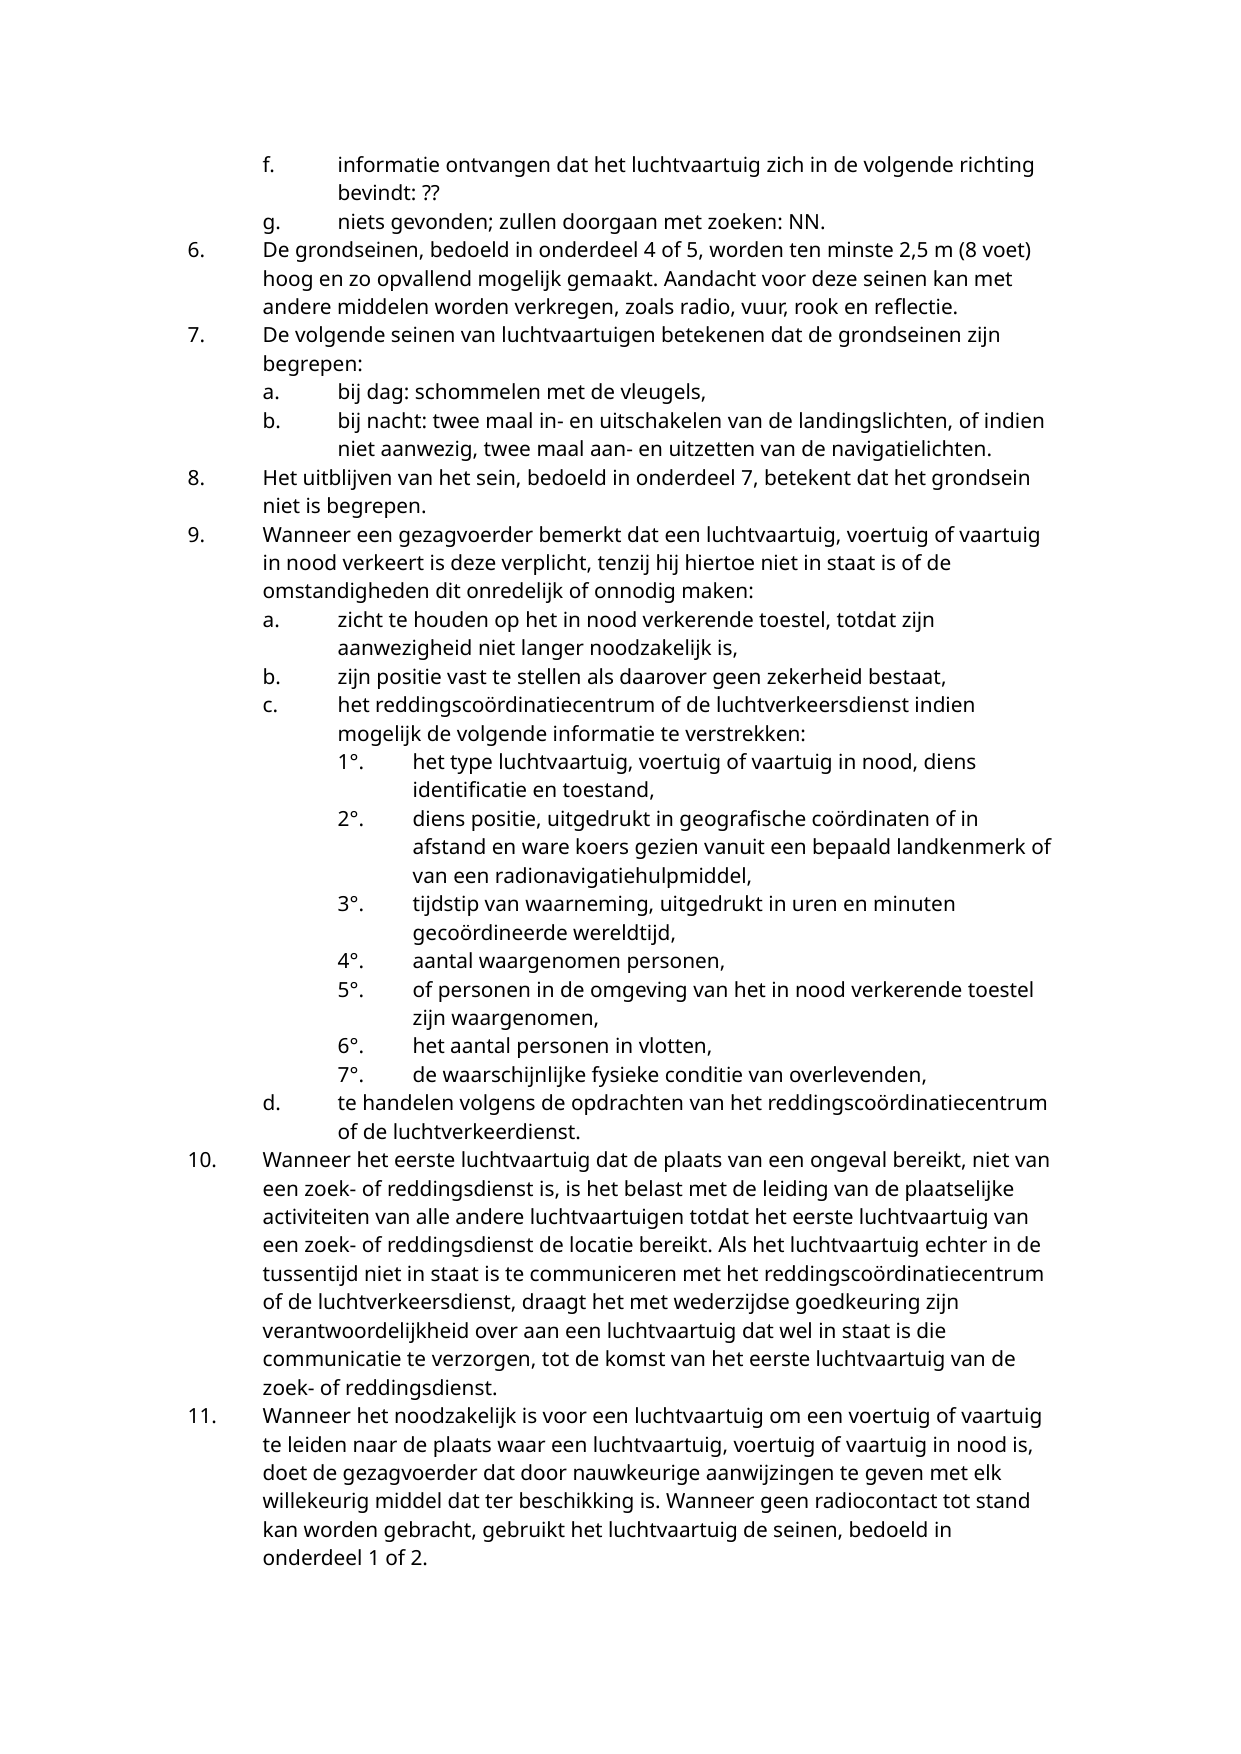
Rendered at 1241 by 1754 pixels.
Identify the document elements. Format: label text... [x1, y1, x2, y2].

list het aantal personen in vlotten, [337, 1032, 1053, 1060]
list zijn positie vast te stellen als daarover geen zekerheid bestaat, [262, 662, 1053, 690]
list De volgende seinen van luchtvaartuigen betekenen dat de grondseinen zijn begrepen: [187, 321, 1053, 377]
list Het uitblijven van het sein, bedoeld in onderdeel 7, betekent dat het grondsein niet is begrepen. [187, 463, 1053, 520]
list niets gevonden; zullen doorgaan met zoeken: NN. [262, 207, 1053, 235]
list de waarschijnlijke fysieke conditie van overlevenden, [337, 1060, 1053, 1088]
list het reddingscoördinatiecentrum of de luchtverkeersdienst indien mogelijk de volgende informatie te verstrekken: [262, 690, 1053, 747]
list het type luchtvaartuig, voertuig of vaartuig in nood, diens identificatie en toestand, [337, 747, 1053, 804]
list zicht te houden op het in nood verkerende toestel, totdat zijn aanwezigheid niet langer noodzakelijk is, [262, 605, 1053, 662]
list bij dag: schommelen met de vleugels, [262, 377, 1053, 406]
list diens positie, uitgedrukt in geografische coördinaten of in afstand en ware koers gezien vanuit een bepaald landkenmerk of van een radionavigatiehulpmiddel, [337, 804, 1053, 889]
list Wanneer een gezagvoerder bemerkt dat een luchtvaartuig, voertuig of vaartuig in nood verkeert is deze verplicht, tenzij hij hiertoe niet in staat is of de omstandigheden dit onredelijk of onnodig maken: [187, 520, 1053, 605]
list te handelen volgens de opdrachten van het reddingscoördinatiecentrum of de luchtverkeerdienst. [262, 1088, 1053, 1145]
list Wanneer het noodzakelijk is voor een luchtvaartuig om een voertuig of vaartuig te leiden naar de plaats waar een luchtvaartuig, voertuig of vaartuig in nood is, doet de gezagvoerder dat door nauwkeurige aanwijzingen te geven met elk willekeurig middel dat ter beschikking is. Wanneer geen radiocontact tot stand kan worden gebracht, gebruikt het luchtvaartuig de seinen, bedoeld in onderdeel 1 of 2. [187, 1401, 1053, 1572]
list bij nacht: twee maal in- en uitschakelen van de landingslichten, of indien niet aanwezig, twee maal aan- en uitzetten van de navigatielichten. [262, 406, 1053, 463]
list informatie ontvangen dat het luchtvaartuig zich in de volgende richting bevindt: ?? [262, 150, 1053, 207]
list of personen in de omgeving van het in nood verkerende toestel zijn waargenomen, [337, 975, 1053, 1032]
list Wanneer het eerste luchtvaartuig dat de plaats van een ongeval bereikt, niet van een zoek- of reddingsdienst is, is het belast met de leiding van de plaatselijke activiteiten van alle andere luchtvaartuigen totdat het eerste luchtvaartuig van een zoek- of reddingsdienst de locatie bereikt. Als het luchtvaartuig echter in de tussentijd niet in staat is te communiceren met het reddingscoördinatiecentrum of de luchtverkeersdienst, draagt het met wederzijdse goedkeuring zijn verantwoordelijkheid over aan een luchtvaartuig dat wel in staat is die communicatie te verzorgen, tot de komst van het eerste luchtvaartuig van de zoek- of reddingsdienst. [187, 1145, 1053, 1401]
list aantal waargenomen personen, [337, 946, 1053, 975]
list tijdstip van waarneming, uitgedrukt in uren en minuten gecoördineerde wereldtijd, [337, 889, 1053, 946]
list De grondseinen, bedoeld in onderdeel 4 of 5, worden ten minste 2,5 m (8 voet) hoog en zo opvallend mogelijk gemaakt. Aandacht voor deze seinen kan met andere middelen worden verkregen, zoals radio, vuur, rook en reflectie. [187, 235, 1053, 321]
